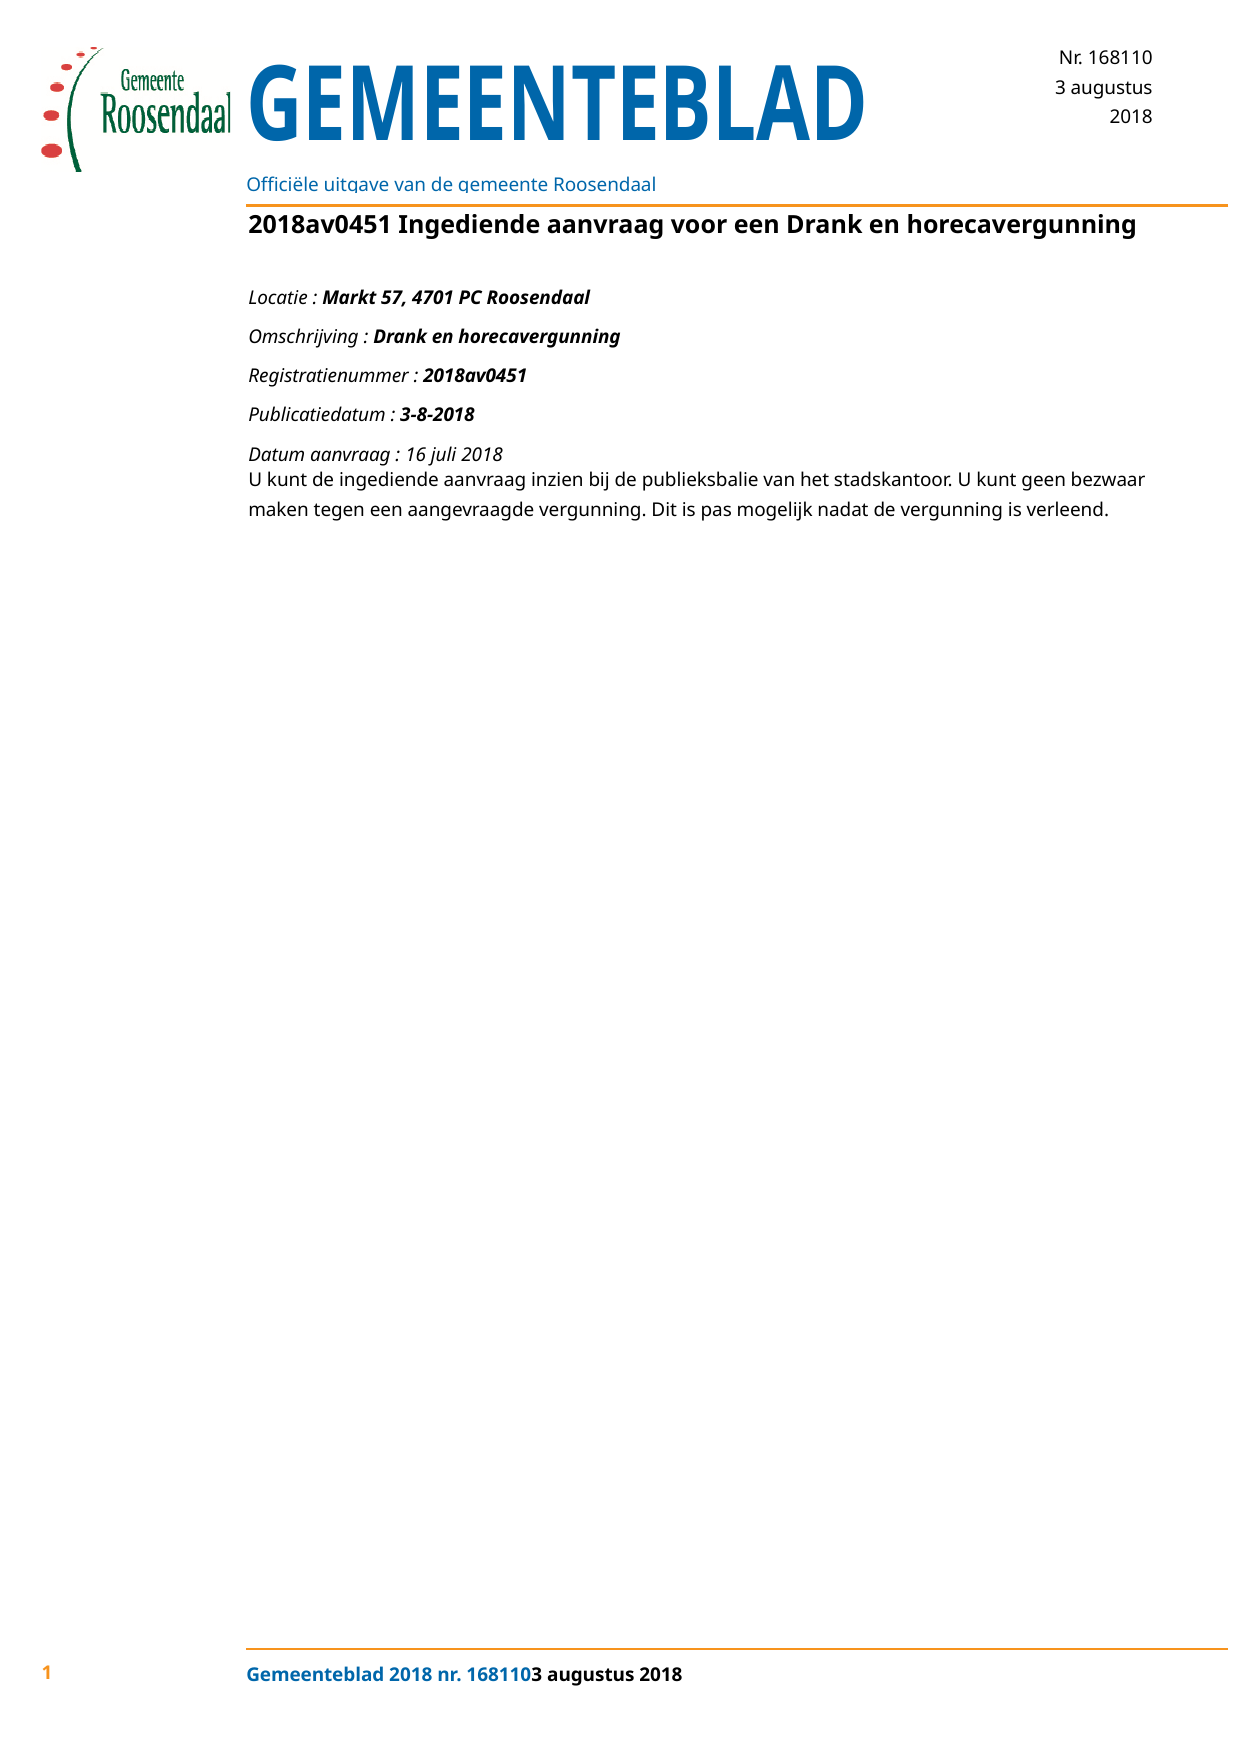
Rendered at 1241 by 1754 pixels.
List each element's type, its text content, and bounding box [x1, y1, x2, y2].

text Omschrijving : Drank en horecavergunning [248, 323, 1152, 349]
text Locatie : Markt 57, 4701 PC Roosendaal [248, 284, 1152, 309]
picture [41, 47, 231, 172]
text Registratienummer : 2018av0451 [248, 362, 1152, 388]
text U kunt de ingediende aanvraag inzien bij de publieksbalie van het stadskantoor. U kunt geen bezwaar maken tegen een aangevraagde vergunning. Dit is pas mogelijk nadat de vergunning is verleend. [248, 467, 1152, 522]
text Datum aanvraag : 16 juli 2018 [248, 441, 1152, 467]
text 2018av0451 Ingediende aanvraag voor een Drank en horecavergunning [248, 207, 1152, 241]
text Publicatiedatum : 3-8-2018 [248, 402, 1152, 427]
